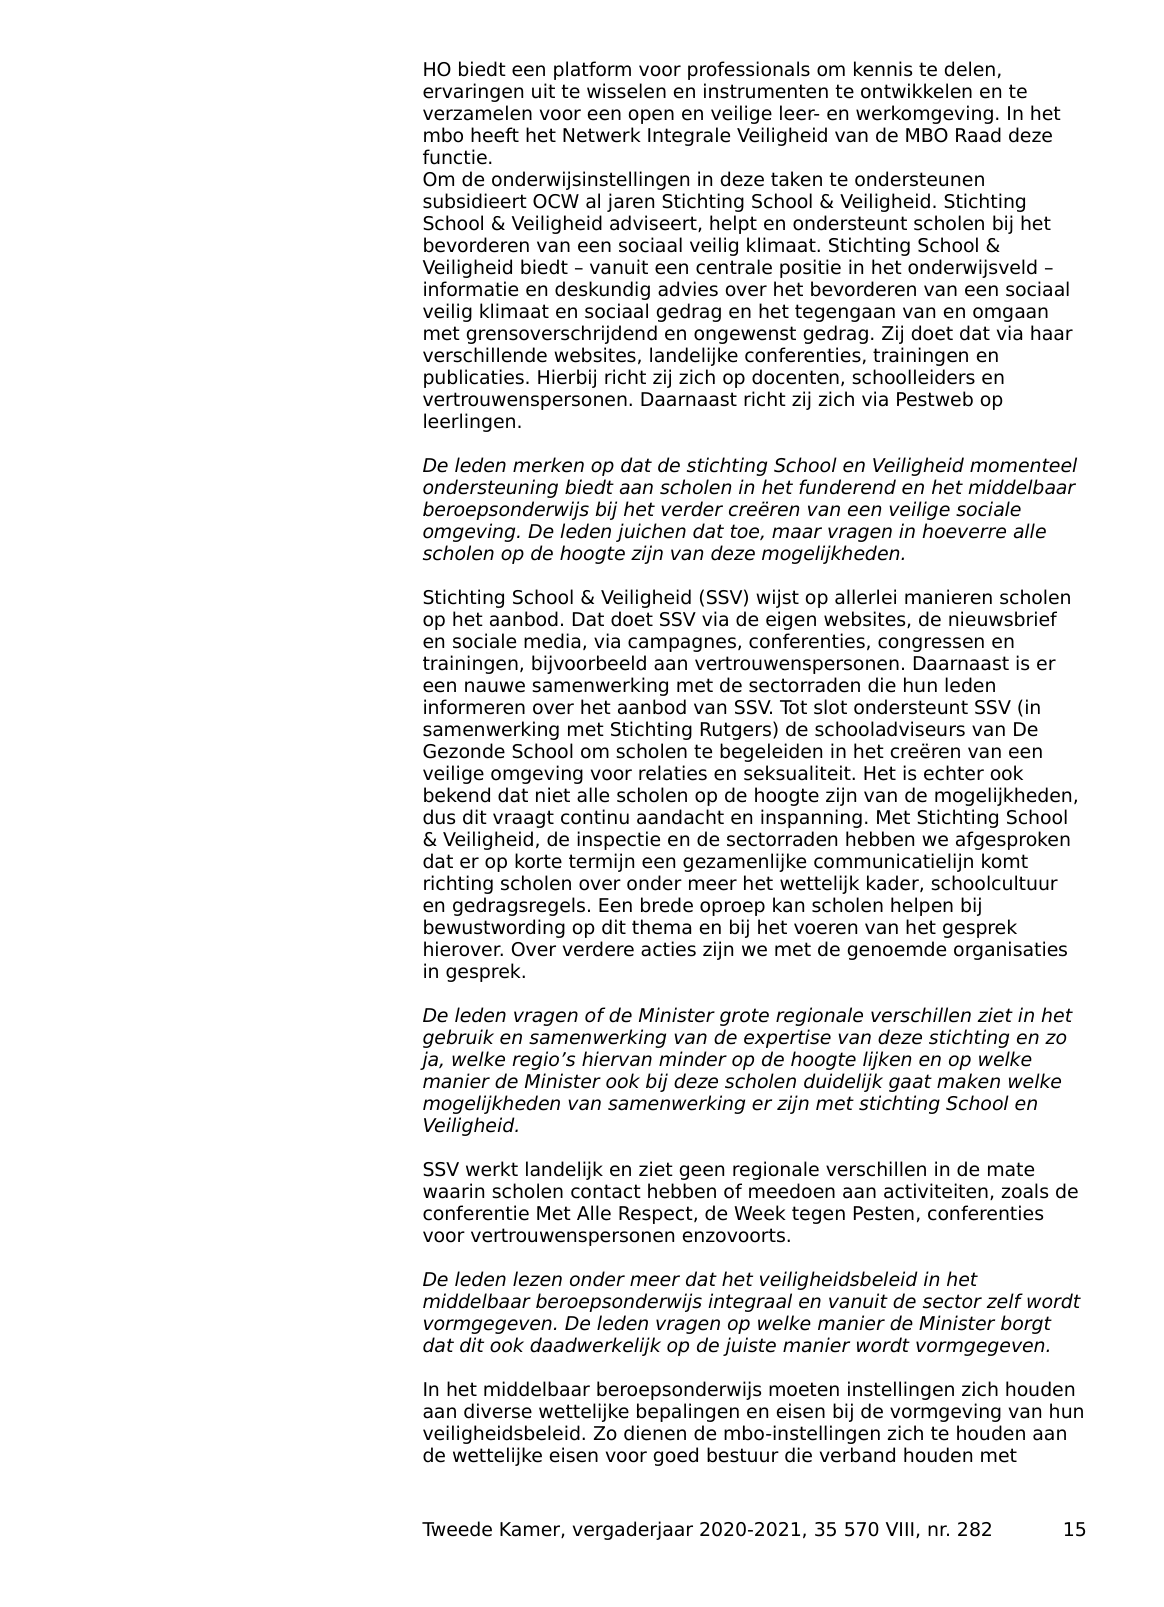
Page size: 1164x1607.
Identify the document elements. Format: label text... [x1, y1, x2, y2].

text Stichting School & Veiligheid (SSV) wijst op allerlei manieren scholen op het aanbod. Dat doet SSV via de eigen websites, de nieuwsbrief en sociale media, via campagnes, conferenties, congressen en trainingen, bijvoorbeeld aan vertrouwenspersonen. Daarnaast is er een nauwe samenwerking met de sectorraden die hun leden informeren over het aanbod van SSV. Tot slot ondersteunt SSV (in samenwerking met Stichting Rutgers) de schooladviseurs van De Gezonde School om scholen te begeleiden in het creëren van een veilige omgeving voor relaties en seksualiteit. Het is echter ook bekend dat niet alle scholen op de hoogte zijn van de mogelijkheden, dus dit vraagt continu aandacht en inspanning. Met Stichting School & Veiligheid, de inspectie en de sectorraden hebben we afgesproken dat er op korte termijn een gezamenlijke communicatielijn komt richting scholen over onder meer het wettelijk kader, schoolcultuur en gedragsregels. Een brede oproep kan scholen helpen bij bewustwording op dit thema en bij het voeren van het gesprek hierover. Over verdere acties zijn we met de genoemde organisaties in gesprek. [422, 587, 1087, 983]
text SSV werkt landelijk en ziet geen regionale verschillen in de mate waarin scholen contact hebben of meedoen aan activiteiten, zoals de conferentie Met Alle Respect, de Week tegen Pesten, conferenties voor vertrouwenspersonen enzovoorts. [422, 1159, 1087, 1247]
text Om de onderwijsinstellingen in deze taken te ondersteunen subsidieert OCW al jaren Stichting School & Veiligheid. Stichting School & Veiligheid adviseert, helpt en ondersteunt scholen bij het bevorderen van een sociaal veilig klimaat. Stichting School & Veiligheid biedt – vanuit een centrale positie in het onderwijsveld – informatie en deskundig advies over het bevorderen van een sociaal veilig klimaat en sociaal gedrag en het tegengaan van en omgaan met grensoverschrijdend en ongewenst gedrag. Zij doet dat via haar verschillende websites, landelijke conferenties, trainingen en publicaties. Hierbij richt zij zich op docenten, schoolleiders en vertrouwenspersonen. Daarnaast richt zij zich via Pestweb op leerlingen. [422, 169, 1087, 433]
text De leden merken op dat de stichting School en Veiligheid momenteel ondersteuning biedt aan scholen in het funderend en het middelbaar beroepsonderwijs bij het verder creëren van een veilige sociale omgeving. De leden juichen dat toe, maar vragen in hoeverre alle scholen op de hoogte zijn van deze mogelijkheden. [422, 455, 1087, 565]
text De leden lezen onder meer dat het veiligheidsbeleid in het middelbaar beroepsonderwijs integraal en vanuit de sector zelf wordt vormgegeven. De leden vragen op welke manier de Minister borgt dat dit ook daadwerkelijk op de juiste manier wordt vormgegeven. [422, 1269, 1087, 1357]
text HO biedt een platform voor professionals om kennis te delen, ervaringen uit te wisselen en instrumenten te ontwikkelen en te verzamelen voor een open en veilige leer- en werkomgeving. In het mbo heeft het Netwerk Integrale Veiligheid van de MBO Raad deze functie. [422, 59, 1087, 169]
text In het middelbaar beroepsonderwijs moeten instellingen zich houden aan diverse wettelijke bepalingen en eisen bij de vormgeving van hun veiligheidsbeleid. Zo dienen de mbo-instellingen zich te houden aan de wettelijke eisen voor goed bestuur die verband houden met [422, 1379, 1087, 1467]
text De leden vragen of de Minister grote regionale verschillen ziet in het gebruik en samenwerking van de expertise van deze stichting en zo ja, welke regio’s hiervan minder op de hoogte lijken en op welke manier de Minister ook bij deze scholen duidelijk gaat maken welke mogelijkheden van samenwerking er zijn met stichting School en Veiligheid. [422, 1005, 1087, 1137]
